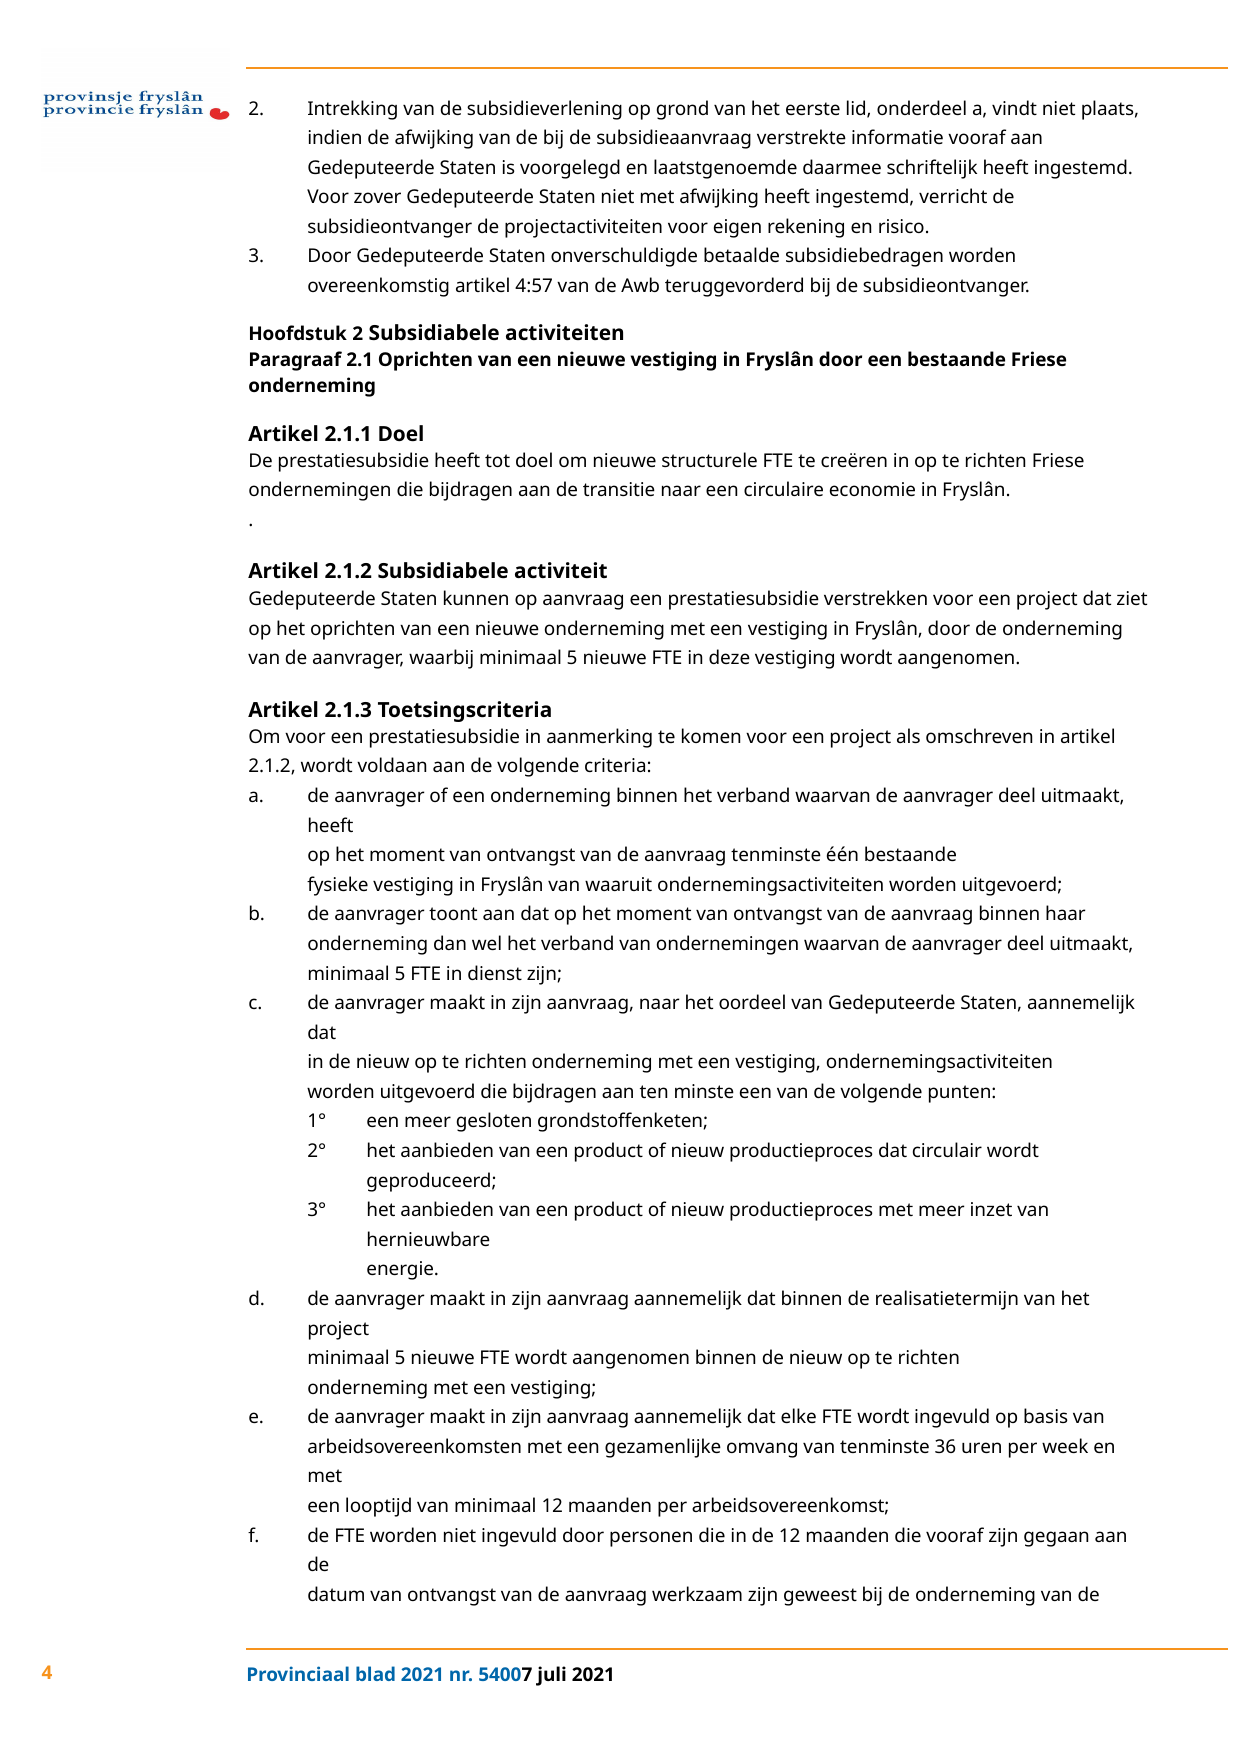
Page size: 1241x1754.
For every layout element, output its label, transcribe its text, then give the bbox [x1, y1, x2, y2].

list minimaal 5 FTE in dienst zijn; [248, 960, 1152, 986]
text Artikel 2.1.3 Toetsingscriteria [248, 695, 1152, 723]
text De prestatiesubsidie heeft tot doel om nieuwe structurele FTE te creëren in op te richten Friese ondernemingen die bijdragen aan de transitie naar een circulaire economie in Fryslân. [248, 447, 1152, 502]
list de aanvrager toont aan dat op het moment van ontvangst van de aanvraag binnen haar [248, 901, 1152, 926]
list een meer gesloten grondstoffenketen; [307, 1108, 1152, 1133]
list onderneming dan wel het verband van ondernemingen waarvan de aanvrager deel uitmaakt, [248, 930, 1152, 956]
text Gedeputeerde Staten kunnen op aanvraag een prestatiesubsidie verstrekken voor een project dat ziet op het oprichten van een nieuwe onderneming met een vestiging in Fryslân, door de onderneming van de aanvrager, waarbij minimaal 5 nieuwe FTE in deze vestiging wordt aangenomen. [248, 585, 1152, 670]
text Artikel 2.1.1 Doel [248, 419, 1152, 447]
list de aanvrager maakt in zijn aanvraag, naar het oordeel van Gedeputeerde Staten, aannemelijk dat [248, 989, 1152, 1045]
list een looptijd van minimaal 12 maanden per arbeidsovereenkomst; [248, 1492, 1152, 1518]
list op het moment van ontvangst van de aanvraag tenminste één bestaande [248, 841, 1152, 867]
list Door Gedeputeerde Staten onverschuldigde betaalde subsidiebedragen worden overeenkomstig artikel 4:57 van de Awb teruggevorderd bij de subsidieontvanger. [248, 243, 1152, 298]
list in de nieuw op te richten onderneming met een vestiging, ondernemingsactiviteiten [248, 1048, 1152, 1074]
list onderneming met een vestiging; [248, 1374, 1152, 1400]
list datum van ontvangst van de aanvraag werkzaam zijn geweest bij de onderneming van de [248, 1581, 1152, 1607]
list de aanvrager of een onderneming binnen het verband waarvan de aanvrager deel uitmaakt, heeft [248, 782, 1152, 838]
list Intrekking van de subsidieverlening op grond van het eerste lid, onderdeel a, vindt niet plaats, indien de afwijking van de bij de subsidieaanvraag verstrekte informatie vooraf aan Gedeputeerde Staten is voorgelegd en laatstgenoemde daarmee schriftelijk heeft ingestemd. Voor zover Gedeputeerde Staten niet met afwijking heeft ingestemd, verricht de subsidieontvanger de projectactiviteiten voor eigen rekening en risico. [248, 95, 1152, 239]
list arbeidsovereenkomsten met een gezamenlijke omvang van tenminste 36 uren per week en met [248, 1433, 1152, 1488]
list energie. [307, 1256, 1152, 1281]
picture [41, 47, 231, 172]
list de aanvrager maakt in zijn aanvraag aannemelijk dat binnen de realisatietermijn van het project [248, 1285, 1152, 1341]
list worden uitgevoerd die bijdragen aan ten minste een van de volgende punten: [248, 1078, 1152, 1104]
list de aanvrager maakt in zijn aanvraag aannemelijk dat elke FTE wordt ingevuld op basis van [248, 1403, 1152, 1429]
list minimaal 5 nieuwe FTE wordt aangenomen binnen de nieuw op te richten [248, 1344, 1152, 1370]
list het aanbieden van een product of nieuw productieproces met meer inzet van hernieuwbare [307, 1196, 1152, 1252]
text Paragraaf 2.1 Oprichten van een nieuwe vestiging in Fryslân door een bestaande Friese onderneming [248, 346, 1152, 398]
text Hoofdstuk 2 Subsidiabele activiteiten [248, 318, 1152, 346]
text . [248, 506, 1152, 532]
text Artikel 2.1.2 Subsidiabele activiteit [248, 557, 1152, 585]
list fysieke vestiging in Fryslân van waaruit ondernemingsactiviteiten worden uitgevoerd; [248, 871, 1152, 897]
text Om voor een prestatiesubsidie in aanmerking te komen voor een project als omschreven in artikel 2.1.2, wordt voldaan aan de volgende criteria: [248, 723, 1152, 778]
list de FTE worden niet ingevuld door personen die in de 12 maanden die vooraf zijn gegaan aan de [248, 1522, 1152, 1577]
list het aanbieden van een product of nieuw productieproces dat circulair wordt geproduceerd; [307, 1137, 1152, 1193]
